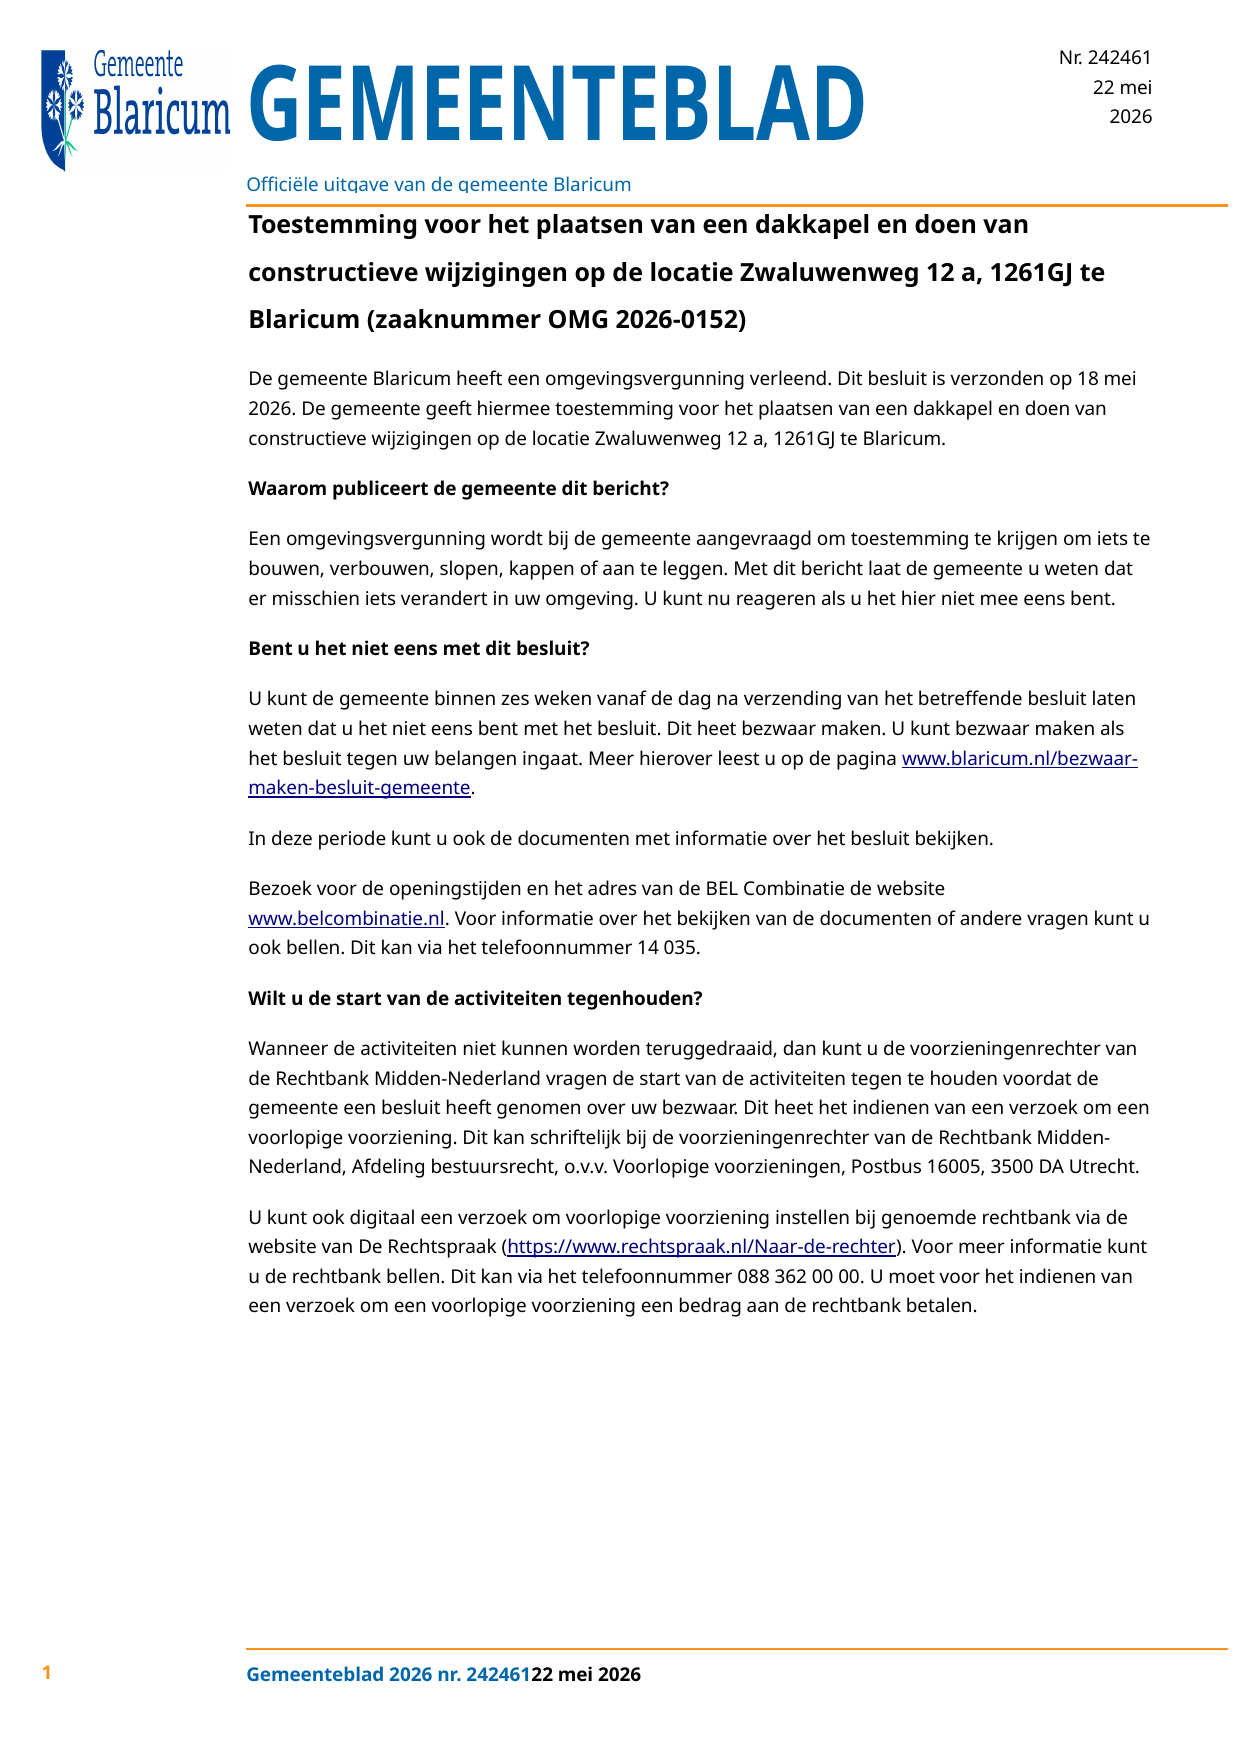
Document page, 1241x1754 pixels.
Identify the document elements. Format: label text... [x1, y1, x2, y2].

text U kunt ook digitaal een verzoek om voorlopige voorziening instellen bij genoemde rechtbank via de website van De Rechtspraak (https://www.rechtspraak.nl/Naar-de-rechter). Voor meer informatie kunt u de rechtbank bellen. Dit kan via het telefoonnummer 088 362 00 00. U moet voor het indienen van een verzoek om een voorlopige voorziening een bedrag aan de rechtbank betalen. [248, 1204, 1152, 1318]
text Bent u het niet eens met dit besluit? [248, 635, 1152, 661]
text De gemeente Blaricum heeft een omgevingsvergunning verleend. Dit besluit is verzonden op 18 mei 2026. De gemeente geeft hiermee toestemming voor het plaatsen van een dakkapel en doen van constructieve wijzigingen op de locatie Zwaluwenweg 12 a, 1261GJ te Blaricum. [248, 366, 1152, 450]
text U kunt de gemeente binnen zes weken vanaf de dag na verzending van het betreffende besluit laten weten dat u het niet eens bent met het besluit. Dit heet bezwaar maken. U kunt bezwaar maken als het besluit tegen uw belangen ingaat. Meer hierover leest u op de pagina www.blaricum.nl/bezwaar-maken-besluit-gemeente. [248, 686, 1152, 800]
text Waarom publiceert de gemeente dit bericht? [248, 475, 1152, 501]
text Toestemming voor het plaatsen van een dakkapel en doen van constructieve wijzigingen op de locatie Zwaluwenweg 12 a, 1261GJ te Blaricum (zaaknummer OMG 2026-0152) [248, 207, 1152, 336]
text Een omgevingsvergunning wordt bij de gemeente aangevraagd om toestemming te krijgen om iets te bouwen, verbouwen, slopen, kappen of aan te leggen. Met dit bericht laat de gemeente u weten dat er misschien iets verandert in uw omgeving. U kunt nu reageren als u het hier niet mee eens bent. [248, 526, 1152, 610]
text Wanneer de activiteiten niet kunnen worden teruggedraaid, dan kunt u de voorzieningenrechter van de Rechtbank Midden-Nederland vragen de start van de activiteiten tegen te houden voordat de gemeente een besluit heeft genomen over uw bezwaar. Dit heet het indienen van een verzoek om een voorlopige voorziening. Dit kan schriftelijk bij de voorzieningenrechter van de Rechtbank Midden-Nederland, Afdeling bestuursrecht, o.v.v. Voorlopige voorzieningen, Postbus 16005, 3500 DA Utrecht. [248, 1035, 1152, 1179]
picture [41, 47, 231, 172]
text Bezoek voor de openingstijden en het adres van de BEL Combinatie de website www.belcombinatie.nl. Voor informatie over het bekijken van de documenten of andere vragen kunt u ook bellen. Dit kan via het telefoonnummer 14 035. [248, 875, 1152, 960]
text In deze periode kunt u ook de documenten met informatie over het besluit bekijken. [248, 825, 1152, 850]
text Wilt u de start van de activiteiten tegenhouden? [248, 985, 1152, 1010]
